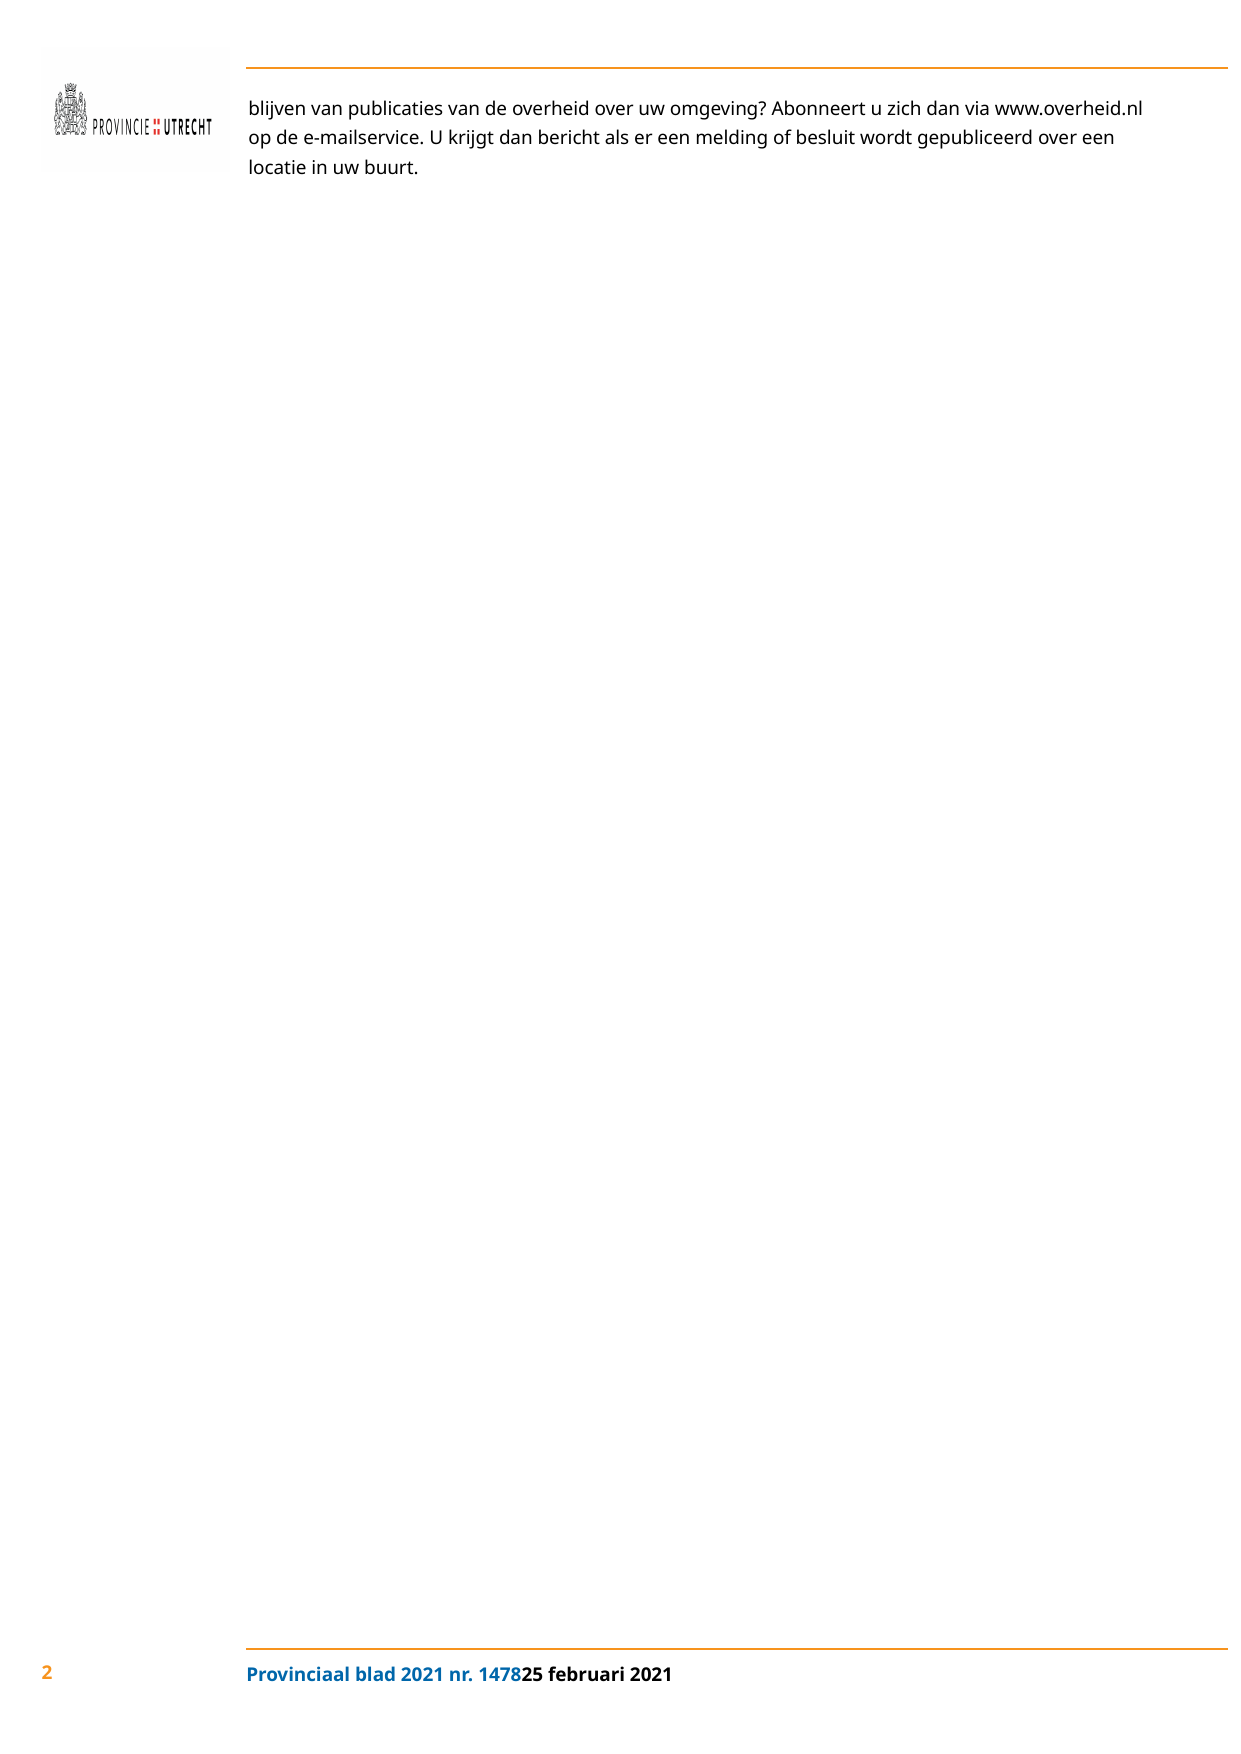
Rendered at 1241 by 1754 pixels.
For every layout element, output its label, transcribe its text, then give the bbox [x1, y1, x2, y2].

text blijven van publicaties van de overheid over uw omgeving? Abonneert u zich dan via www.overheid.nl op de e-mailservice. U krijgt dan bericht als er een melding of besluit wordt gepubliceerd over een locatie in uw buurt. [248, 95, 1152, 180]
picture [41, 47, 231, 172]
